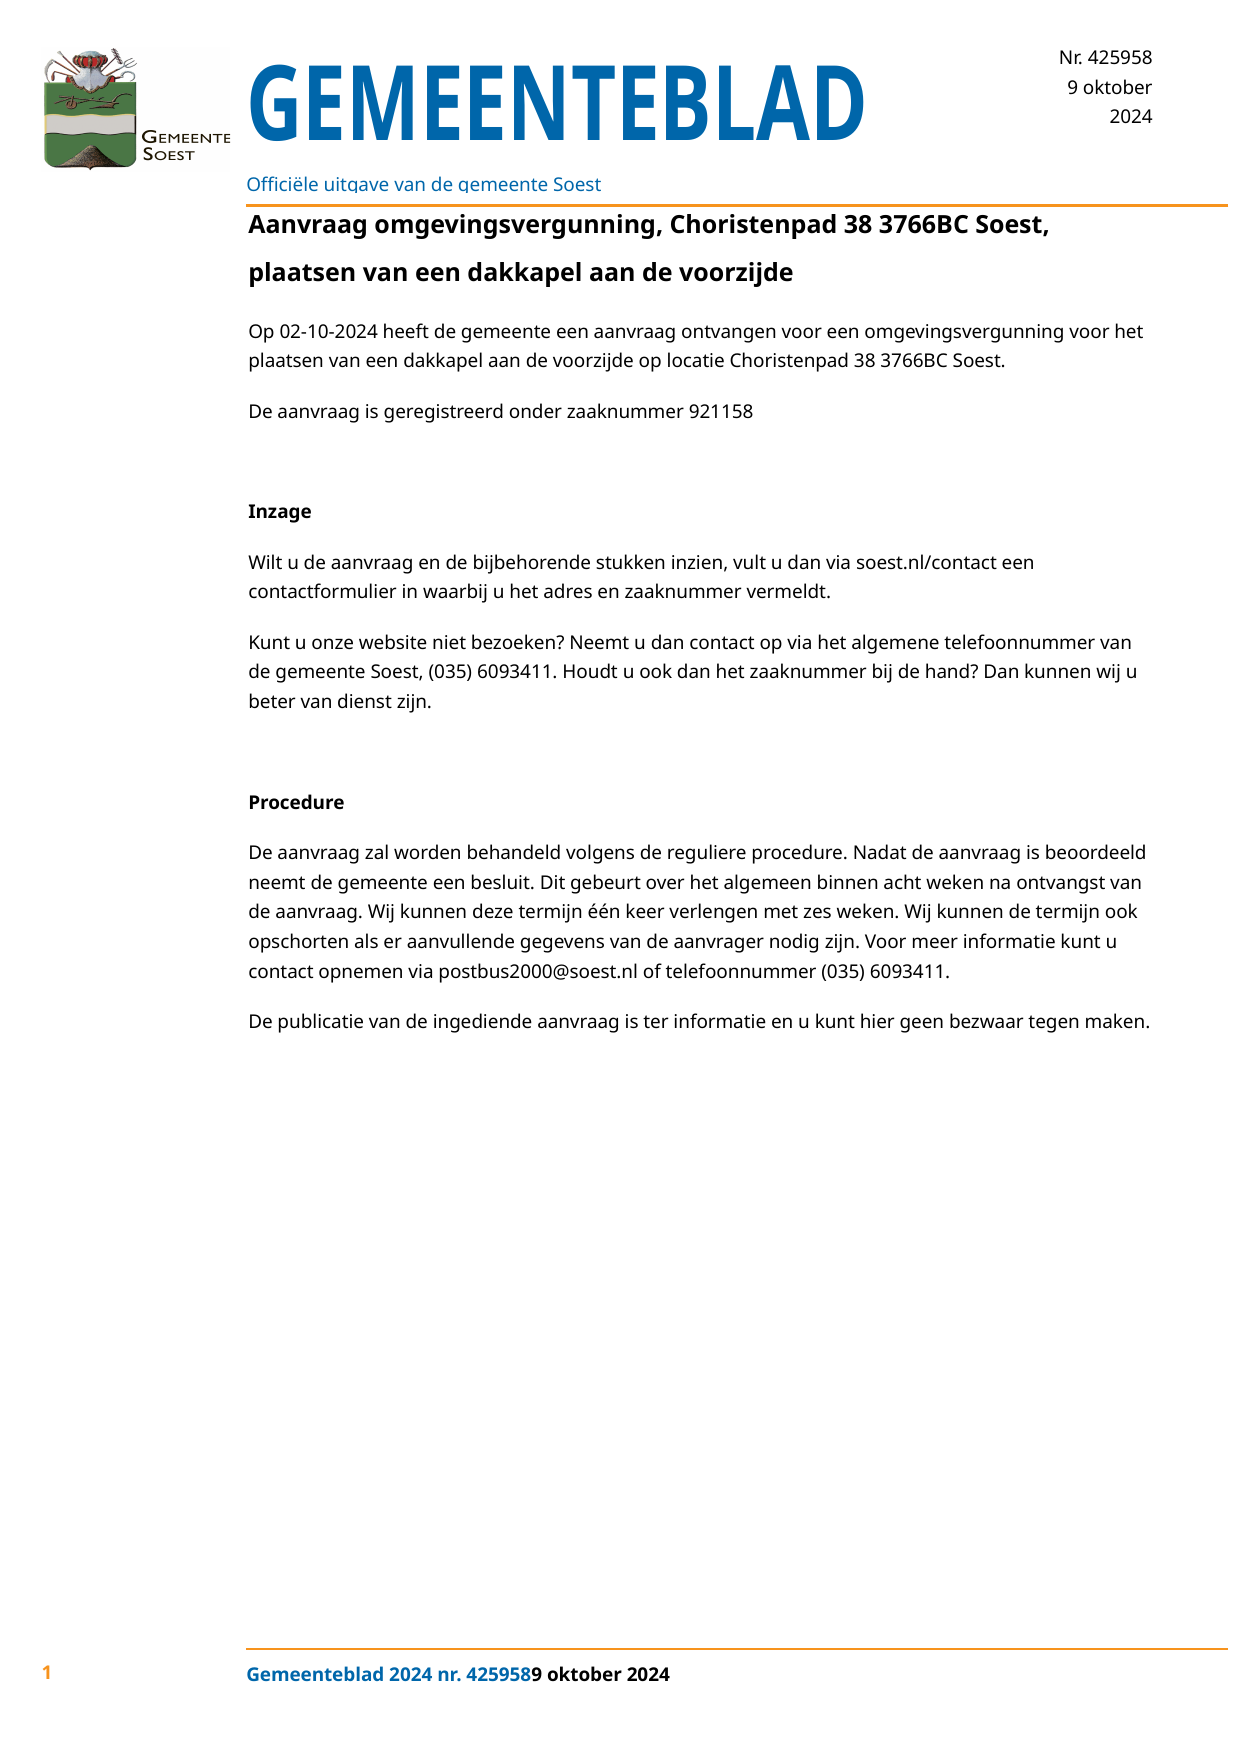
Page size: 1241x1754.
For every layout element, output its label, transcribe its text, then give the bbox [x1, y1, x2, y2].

text De aanvraag is geregistreerd onder zaaknummer 921158 [248, 398, 1152, 424]
picture [41, 47, 231, 172]
text Procedure [248, 789, 1152, 815]
text Op 02-10-2024 heeft de gemeente een aanvraag ontvangen voor een omgevingsvergunning voor het plaatsen van een dakkapel aan de voorzijde op locatie Choristenpad 38 3766BC Soest. [248, 318, 1152, 373]
text Kunt u onze website niet bezoeken? Neemt u dan contact op via het algemene telefoonnummer van de gemeente Soest, (035) 6093411. Houdt u ook dan het zaaknummer bij de hand? Dan kunnen wij u beter van dienst zijn. [248, 629, 1152, 714]
text De publicatie van de ingediende aanvraag is ter informatie en u kunt hier geen bezwaar tegen maken. [248, 1008, 1152, 1034]
text Wilt u de aanvraag en de bijbehorende stukken inzien, vult u dan via soest.nl/contact een contactformulier in waarbij u het adres en zaaknummer vermeldt. [248, 549, 1152, 604]
text De aanvraag zal worden behandeld volgens de reguliere procedure. Nadat de aanvraag is beoordeeld neemt de gemeente een besluit. Dit gebeurt over het algemeen binnen acht weken na ontvangst van de aanvraag. Wij kunnen deze termijn één keer verlengen met zes weken. Wij kunnen de termijn ook opschorten als er aanvullende gegevens van de aanvrager nodig zijn. Voor meer informatie kunt u contact opnemen via postbus2000@soest.nl of telefoonnummer (035) 6093411. [248, 839, 1152, 984]
text Inzage [248, 499, 1152, 524]
text Aanvraag omgevingsvergunning, Choristenpad 38 3766BC Soest, plaatsen van een dakkapel aan de voorzijde [248, 207, 1152, 288]
